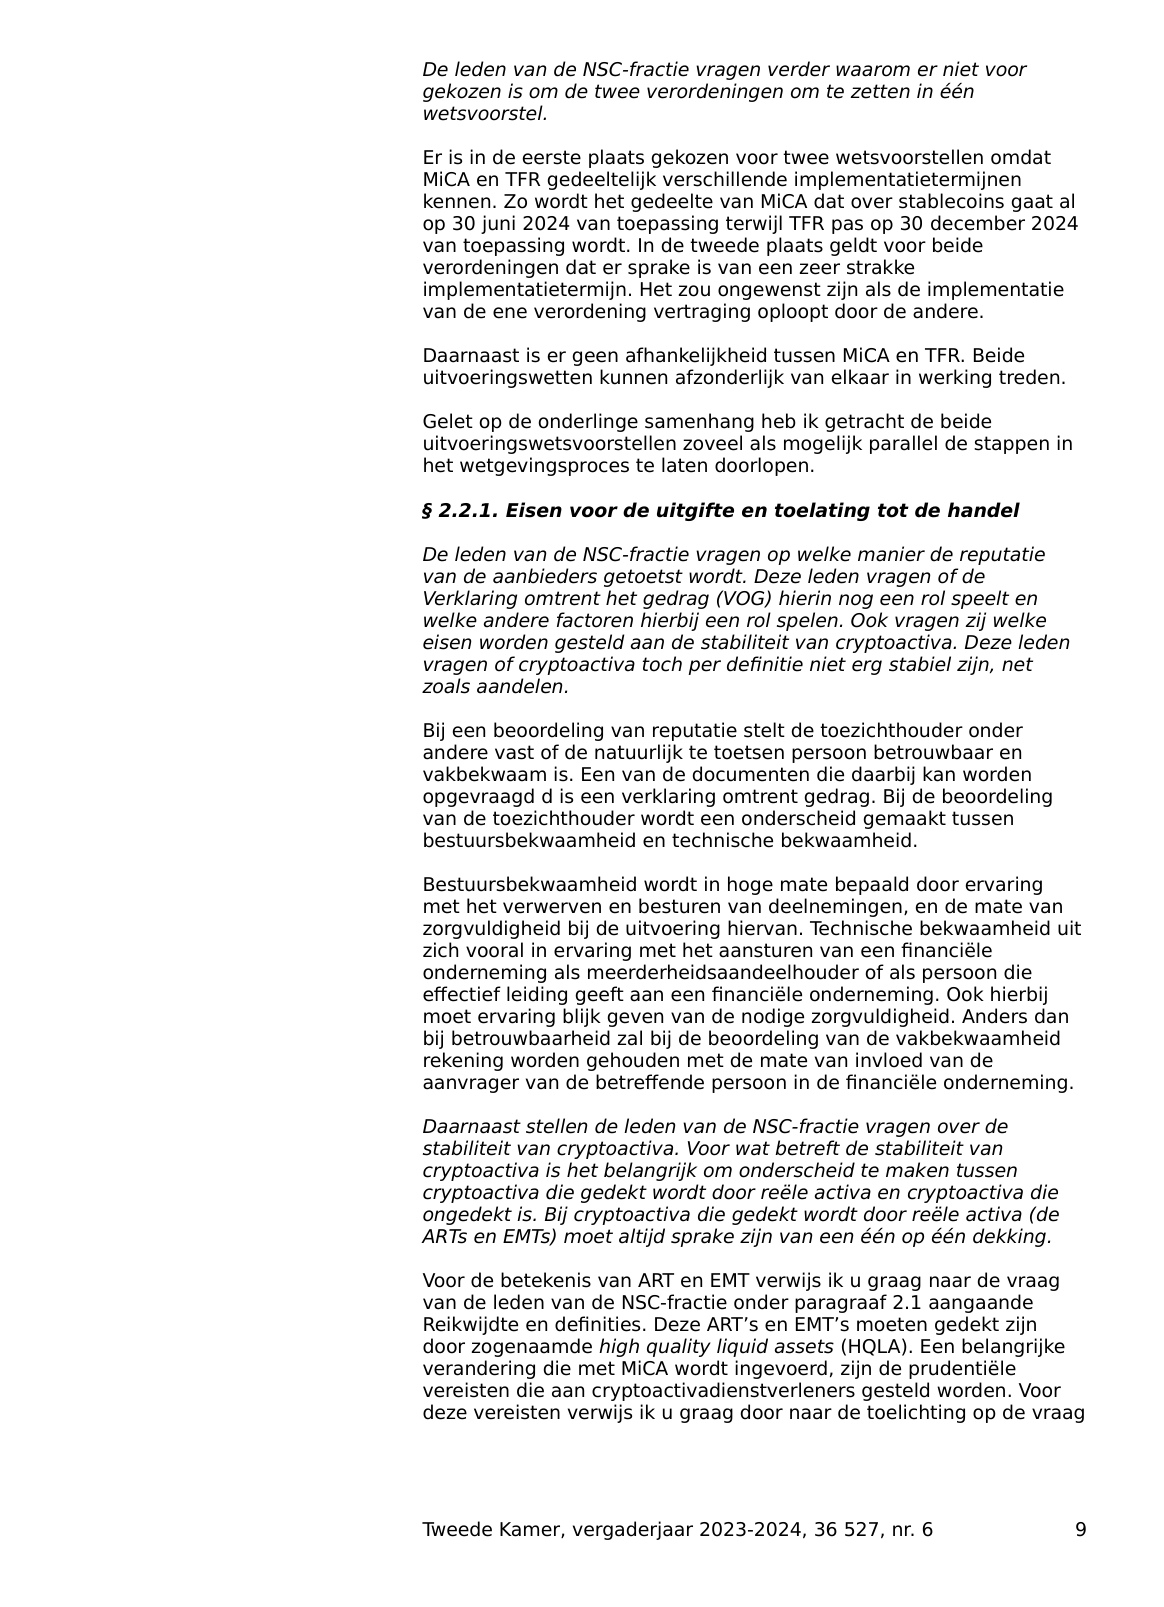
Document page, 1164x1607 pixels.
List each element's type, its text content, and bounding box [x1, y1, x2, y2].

text Gelet op de onderlinge samenhang heb ik getracht de beide uitvoeringswetsvoorstellen zoveel als mogelijk parallel de stappen in het wetgevingsproces te laten doorlopen. [422, 411, 1087, 477]
text Bestuursbekwaamheid wordt in hoge mate bepaald door ervaring met het verwerven en besturen van deelnemingen, en de mate van zorgvuldigheid bij de uitvoering hiervan. Technische bekwaamheid uit zich vooral in ervaring met het aansturen van een financiële onderneming als meerderheidsaandeelhouder of als persoon die effectief leiding geeft aan een financiële onderneming. Ook hierbij moet ervaring blijk geven van de nodige zorgvuldigheid. Anders dan bij betrouwbaarheid zal bij de beoordeling van de vakbekwaamheid rekening worden gehouden met de mate van invloed van de aanvrager van de betreffende persoon in de financiële onderneming. [422, 874, 1087, 1093]
text Daarnaast is er geen afhankelijkheid tussen MiCA en TFR. Beide uitvoeringswetten kunnen afzonderlijk van elkaar in werking treden. [422, 345, 1087, 389]
text Daarnaast stellen de leden van de NSC-fractie vragen over de stabiliteit van cryptoactiva. Voor wat betreft de stabiliteit van cryptoactiva is het belangrijk om onderscheid te maken tussen cryptoactiva die gedekt wordt door reële activa en cryptoactiva die ongedekt is. Bij cryptoactiva die gedekt wordt door reële activa (de ARTs en EMTs) moet altijd sprake zijn van een één op één dekking. [422, 1116, 1087, 1248]
text Er is in de eerste plaats gekozen voor twee wetsvoorstellen omdat MiCA en TFR gedeeltelijk verschillende implementatietermijnen kennen. Zo wordt het gedeelte van MiCA dat over stablecoins gaat al op 30 juni 2024 van toepassing terwijl TFR pas op 30 december 2024 van toepassing wordt. In de tweede plaats geldt voor beide verordeningen dat er sprake is van een zeer strakke implementatietermijn. Het zou ongewenst zijn als de implementatie van de ene verordening vertraging oploopt door de andere. [422, 147, 1087, 323]
text De leden van de NSC-fractie vragen verder waarom er niet voor gekozen is om de twee verordeningen om te zetten in één wetsvoorstel. [422, 59, 1087, 125]
text De leden van de NSC-fractie vragen op welke manier de reputatie van de aanbieders getoetst wordt. Deze leden vragen of de Verklaring omtrent het gedrag (VOG) hierin nog een rol speelt en welke andere factoren hierbij een rol spelen. Ook vragen zij welke eisen worden gesteld aan de stabiliteit van cryptoactiva. Deze leden vragen of cryptoactiva toch per definitie niet erg stabiel zijn, net zoals aandelen. [422, 544, 1087, 697]
text Voor de betekenis van ART en EMT verwijs ik u graag naar de vraag van de leden van de NSC-fractie onder paragraaf 2.1 aangaande Reikwijdte en definities. Deze ART’s en EMT’s moeten gedekt zijn door zogenaamde high quality liquid assets (HQLA). Een belangrijke verandering die met MiCA wordt ingevoerd, zijn de prudentiële vereisten die aan cryptoactivadienstverleners gesteld worden. Voor deze vereisten verwijs ik u graag door naar de toelichting op de vraag [422, 1270, 1087, 1424]
text Bij een beoordeling van reputatie stelt de toezichthouder onder andere vast of de natuurlijk te toetsen persoon betrouwbaar en vakbekwaam is. Een van de documenten die daarbij kan worden opgevraagd d is een verklaring omtrent gedrag. Bij de beoordeling van de toezichthouder wordt een onderscheid gemaakt tussen bestuursbekwaamheid en technische bekwaamheid. [422, 720, 1087, 852]
subtitle § 2.2.1. Eisen voor de uitgifte en toelating tot de handel [422, 499, 1087, 521]
